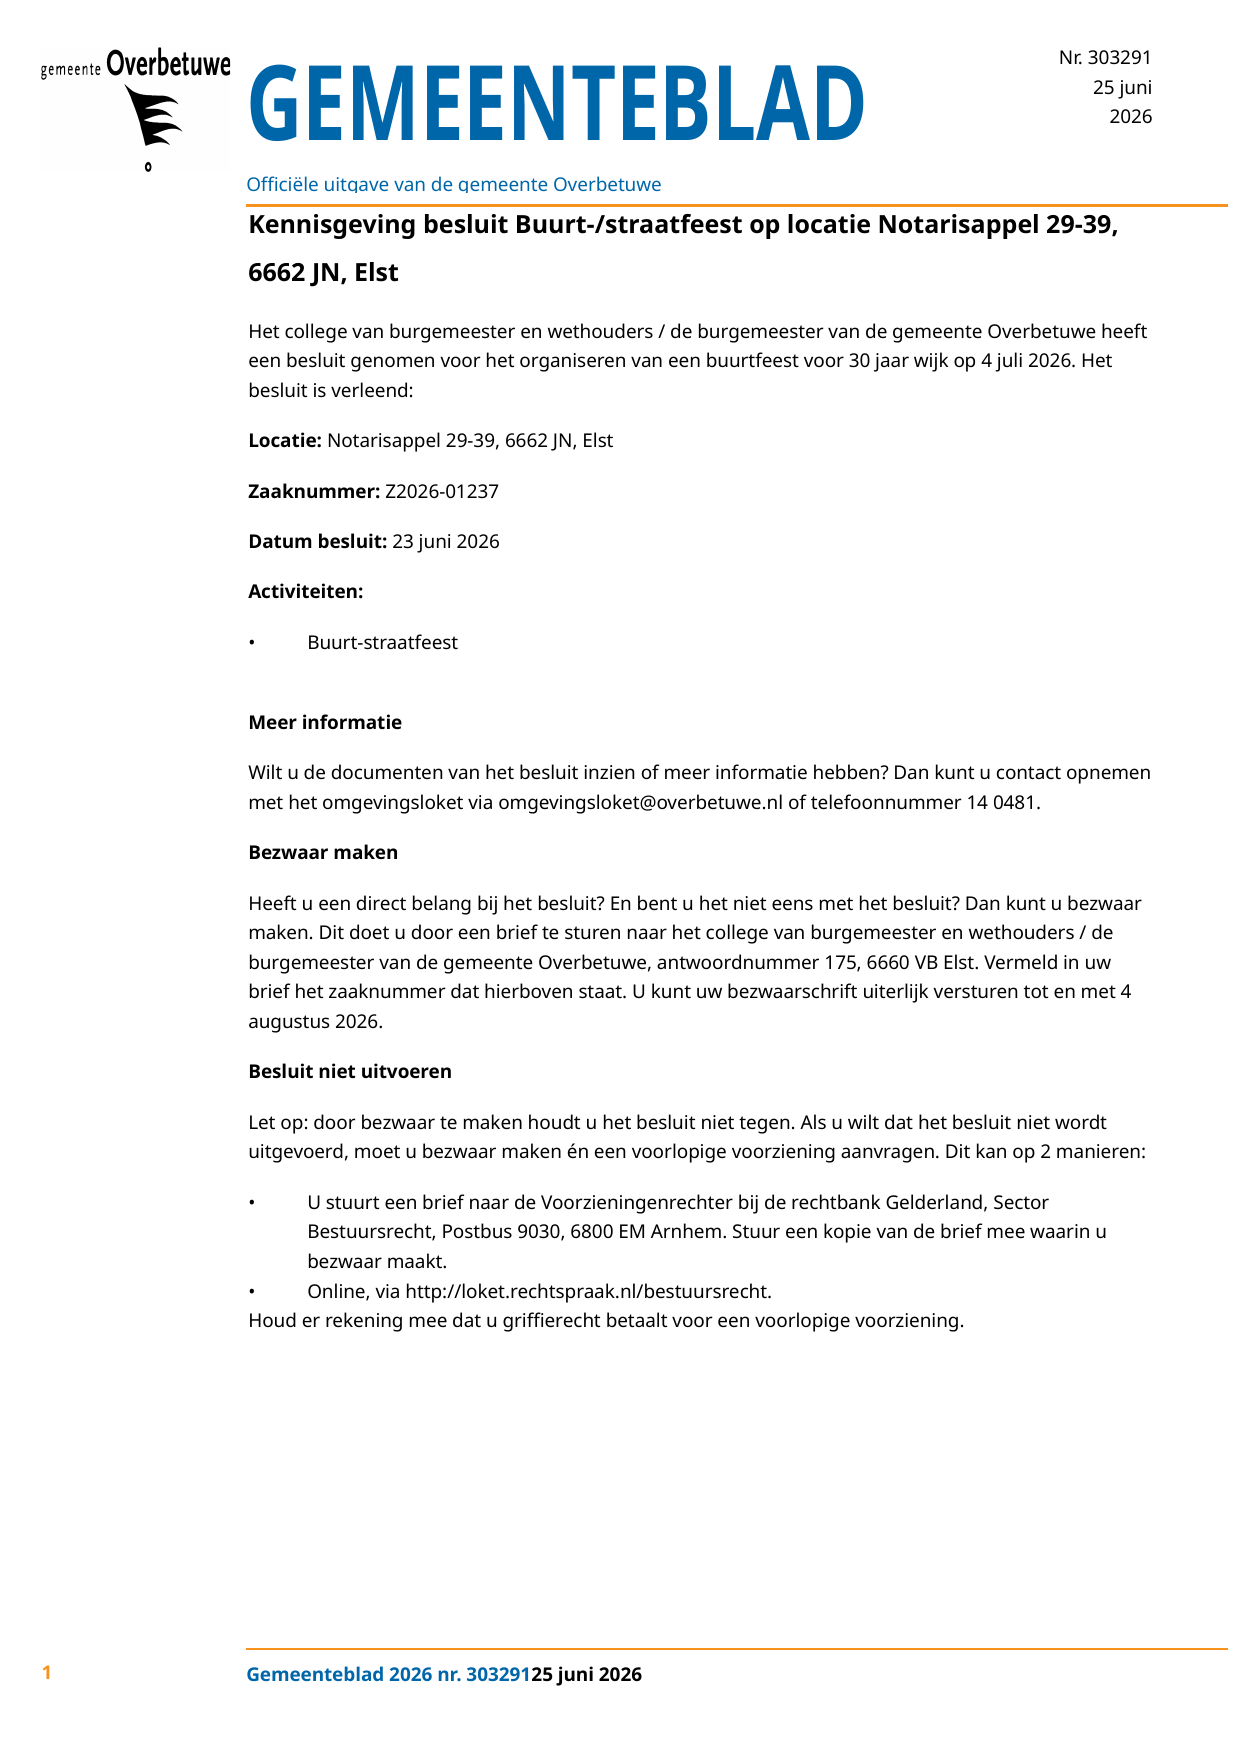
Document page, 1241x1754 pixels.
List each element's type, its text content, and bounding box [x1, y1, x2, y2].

text Het college van burgemeester en wethouders / de burgemeester van de gemeente Overbetuwe heeft een besluit genomen voor het organiseren van een buurtfeest voor 30 jaar wijk op 4 juli 2026. Het besluit is verleend: [248, 318, 1152, 403]
text Zaaknummer: Z2026-01237 [248, 478, 1152, 504]
text Wilt u de documenten van het besluit inzien of meer informatie hebben? Dan kunt u contact opnemen met het omgevingsloket via omgevingsloket@overbetuwe.nl of telefoonnummer 14 0481. [248, 759, 1152, 815]
text Bezwaar maken [248, 839, 1152, 865]
text Besluit niet uitvoeren [248, 1059, 1152, 1084]
list Online, via http://loket.rechtspraak.nl/bestuursrecht. [248, 1278, 1152, 1304]
text Datum besluit: 23 juni 2026 [248, 528, 1152, 554]
list Buurt-straatfeest [248, 629, 1152, 655]
picture [41, 47, 231, 172]
text Locatie: Notarisappel 29-39, 6662 JN, Elst [248, 427, 1152, 453]
text Let op: door bezwaar te maken houdt u het besluit niet tegen. Als u wilt dat het besluit niet wordt uitgevoerd, moet u bezwaar maken én een voorlopige voorziening aanvragen. Dit kan op 2 manieren: [248, 1109, 1152, 1164]
text Heeft u een direct belang bij het besluit? En bent u het niet eens met het besluit? Dan kunt u bezwaar maken. Dit doet u door een brief te sturen naar het college van burgemeester en wethouders / de burgemeester van de gemeente Overbetuwe, antwoordnummer 175, 6660 VB Elst. Vermeld in uw brief het zaaknummer dat hierboven staat. U kunt uw bezwaarschrift uiterlijk versturen tot en met 4 augustus 2026. [248, 890, 1152, 1034]
text Houd er rekening mee dat u griffierecht betaalt voor een voorlopige voorziening. [248, 1307, 1152, 1333]
text Meer informatie [248, 709, 1152, 735]
list U stuurt een brief naar de Voorzieningenrechter bij de rechtbank Gelderland, Sector Bestuursrecht, Postbus 9030, 6800 EM Arnhem. Stuur een kopie van de brief mee waarin u bezwaar maakt. [248, 1189, 1152, 1274]
text Kennisgeving besluit Buurt-/straatfeest op locatie Notarisappel 29-39, 6662 JN, Elst [248, 207, 1152, 288]
text Activiteiten: [248, 579, 1152, 604]
